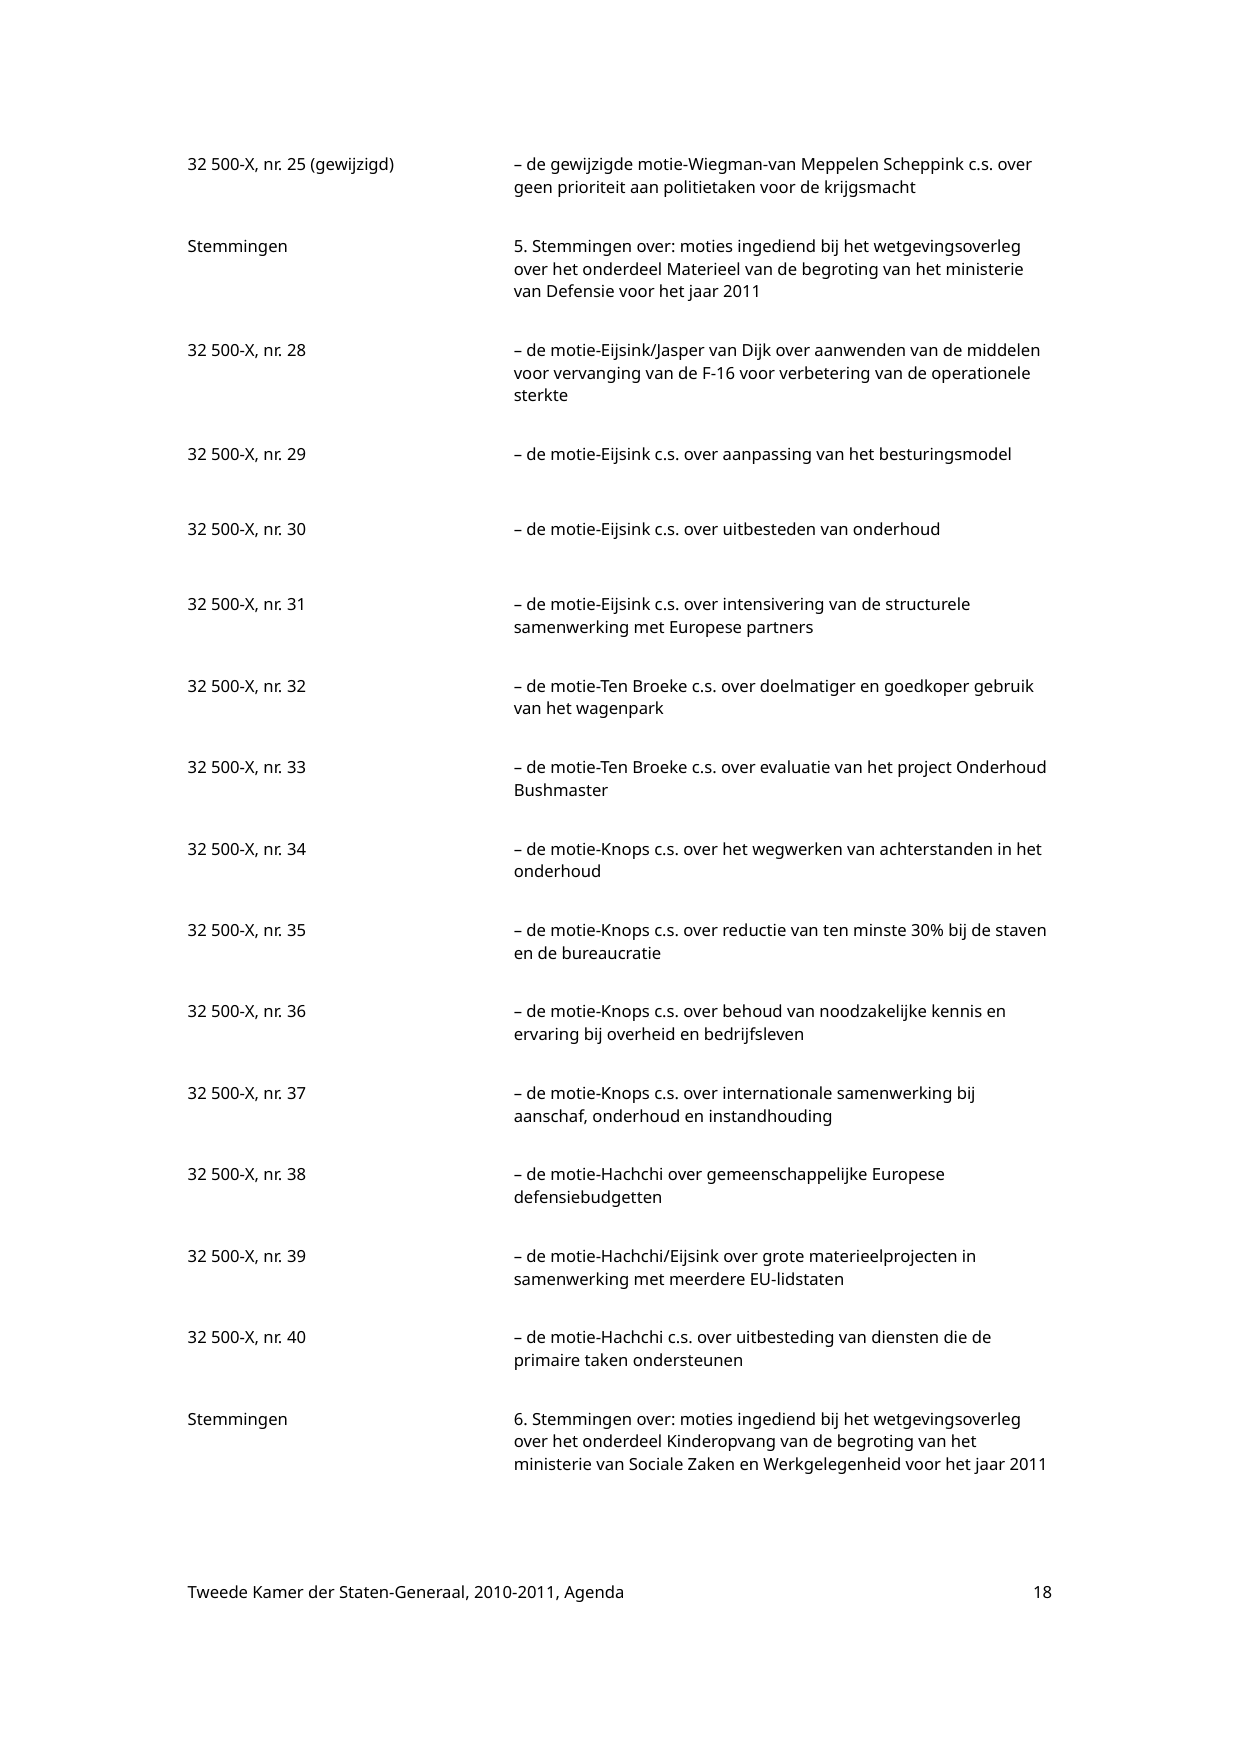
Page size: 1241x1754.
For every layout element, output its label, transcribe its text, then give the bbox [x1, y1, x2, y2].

table_cell – de motie-Eijsink c.s. over aanpassing van het besturingsmodel [510, 440, 1053, 515]
table_cell – de motie-Hachchi/Eijsink over grote materieelprojecten in samenwerking met meerdere EU-lidstaten [510, 1241, 1053, 1323]
table_cell Stemmingen [188, 1404, 490, 1508]
table_cell – de motie-Eijsink c.s. over intensivering van de structurele samenwerking met Europese partners [510, 590, 1053, 671]
table_cell [490, 834, 510, 916]
table_cell – de motie-Knops c.s. over het wegwerken van achterstanden in het onderhoud [510, 834, 1053, 916]
table_cell [490, 1241, 510, 1323]
table_cell – de motie-Eijsink/Jasper van Dijk over aanwenden van de middelen voor vervanging van de F-16 voor verbetering van de operationele sterkte [510, 336, 1053, 440]
table_cell [490, 916, 510, 997]
table_cell 32 500-X, nr. 29 [188, 440, 490, 515]
table_cell 32 500-X, nr. 28 [188, 336, 490, 440]
table_cell 5. Stemmingen over: moties ingediend bij het wetgevingsoverleg over het onderdeel Materieel van de begroting van het ministerie van Defensie voor het jaar 2011 [510, 231, 1053, 336]
table_cell 32 500-X, nr. 38 [188, 1160, 490, 1241]
table_cell 32 500-X, nr. 25 (gewijzigd) [188, 150, 490, 231]
table_cell [490, 1323, 510, 1404]
table_cell [490, 150, 510, 231]
table_cell – de motie-Eijsink c.s. over uitbesteden van onderhoud [510, 515, 1053, 590]
table_cell – de motie-Hachchi c.s. over uitbesteding van diensten die de primaire taken ondersteunen [510, 1323, 1053, 1404]
table_cell 32 500-X, nr. 32 [188, 671, 490, 753]
table_cell [490, 440, 510, 515]
table_cell [490, 671, 510, 753]
table_cell [490, 590, 510, 671]
table_cell – de motie-Knops c.s. over reductie van ten minste 30% bij de staven en de bureaucratie [510, 916, 1053, 997]
table_cell [490, 1404, 510, 1508]
table_cell 32 500-X, nr. 39 [188, 1241, 490, 1323]
table_cell – de motie-Knops c.s. over behoud van noodzakelijke kennis en ervaring bij overheid en bedrijfsleven [510, 997, 1053, 1078]
table_cell 32 500-X, nr. 36 [188, 997, 490, 1078]
table_cell [490, 997, 510, 1078]
table_cell [490, 753, 510, 834]
table_cell [490, 1079, 510, 1160]
table_cell [490, 336, 510, 440]
table_cell – de motie-Hachchi over gemeenschappelijke Europese defensiebudgetten [510, 1160, 1053, 1241]
table_cell 32 500-X, nr. 31 [188, 590, 490, 671]
table_cell [490, 1160, 510, 1241]
table_cell 32 500-X, nr. 40 [188, 1323, 490, 1404]
table_cell [490, 231, 510, 336]
table_cell 32 500-X, nr. 37 [188, 1079, 490, 1160]
table_cell [490, 515, 510, 590]
table_cell 32 500-X, nr. 34 [188, 834, 490, 916]
table_cell 6. Stemmingen over: moties ingediend bij het wetgevingsoverleg over het onderdeel Kinderopvang van de begroting van het ministerie van Sociale Zaken en Werkgelegenheid voor het jaar 2011 [510, 1404, 1053, 1508]
table_cell 32 500-X, nr. 35 [188, 916, 490, 997]
table_cell – de motie-Knops c.s. over internationale samenwerking bij aanschaf, onderhoud en instandhouding [510, 1079, 1053, 1160]
table_cell – de motie-Ten Broeke c.s. over evaluatie van het project Onderhoud Bushmaster [510, 753, 1053, 834]
table_cell 32 500-X, nr. 33 [188, 753, 490, 834]
table_cell Stemmingen [188, 231, 490, 336]
table_cell – de gewijzigde motie-Wiegman-van Meppelen Scheppink c.s. over geen prioriteit aan politietaken voor de krijgsmacht [510, 150, 1053, 231]
table_cell – de motie-Ten Broeke c.s. over doelmatiger en goedkoper gebruik van het wagenpark [510, 671, 1053, 753]
table_cell 32 500-X, nr. 30 [188, 515, 490, 590]
